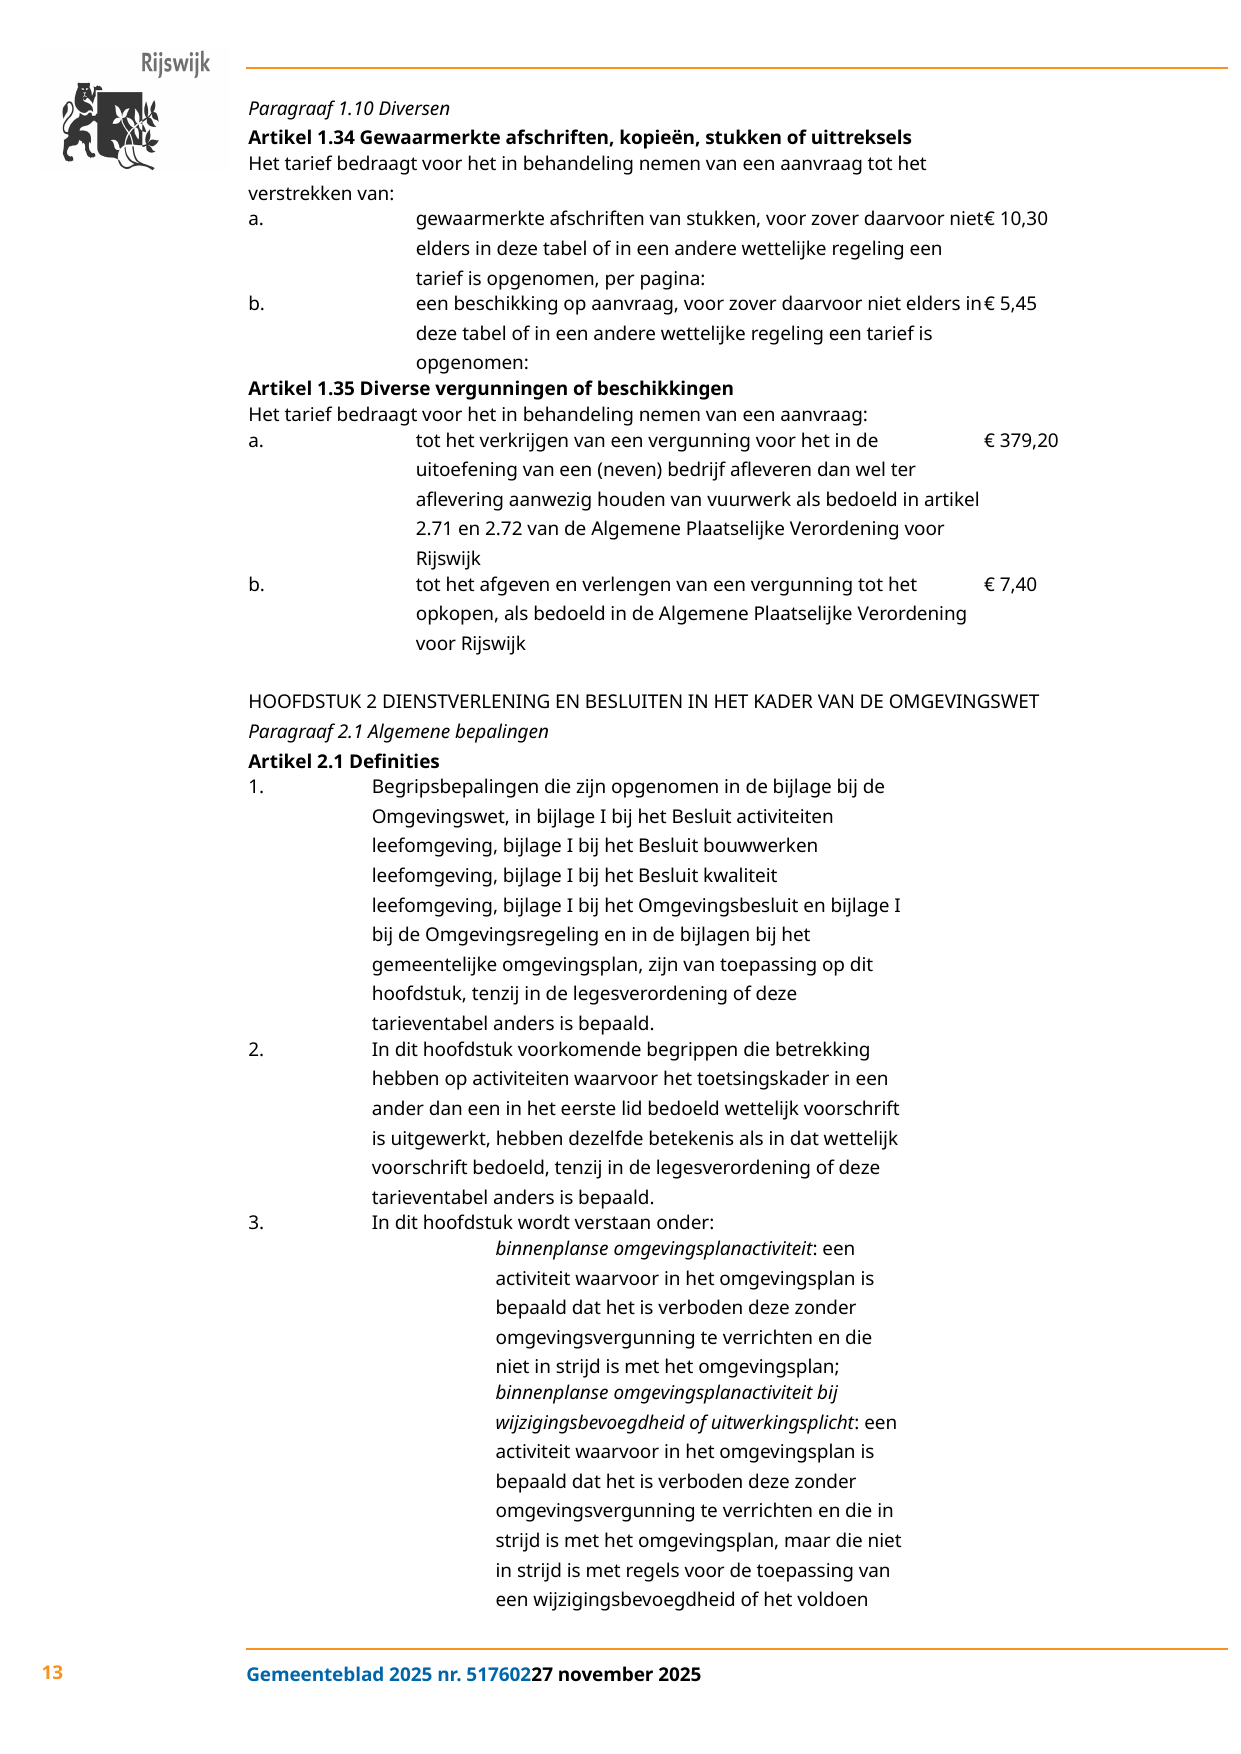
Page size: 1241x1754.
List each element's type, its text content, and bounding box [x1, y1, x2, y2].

table_cell [904, 774, 1152, 1036]
table_header [904, 748, 1152, 773]
table_header Artikel 1.34 Gewaarmerkte afschriften, kopieën, stukken of uittreksels [248, 125, 984, 150]
table_cell € 10,30 [984, 206, 1152, 290]
table_cell 1. [248, 774, 372, 1036]
table_cell In dit hoofdstuk wordt verstaan onder: [372, 1210, 904, 1235]
table_cell € 379,20 [984, 427, 1152, 571]
table_cell [904, 1210, 1152, 1235]
table_cell In dit hoofdstuk voorkomende begrippen die betrekking hebben op activiteiten waarvoor het toetsingskader in een ander dan een in het eerste lid bedoeld wettelijk voorschrift is uitgewerkt, hebben dezelfde betekenis als in dat wettelijk voorschrift bedoeld, tenzij in de legesverordening of deze tarieventabel anders is bepaald. [372, 1036, 904, 1209]
table_cell binnenplanse omgevingsplanactiviteit: een activiteit waarvoor in het omgevingsplan is bepaald dat het is verboden deze zonder omgevingsvergunning te verrichten en die niet in strijd is met het omgevingsplan; [495, 1235, 904, 1379]
table_cell [372, 1379, 495, 1612]
text Paragraaf 1.10 Diversen [248, 95, 1152, 121]
table_cell [248, 1379, 372, 1612]
picture [41, 47, 231, 172]
table_cell gewaarmerkte afschriften van stukken, voor zover daarvoor niet elders in deze tabel of in een andere wettelijke regeling een tarief is opgenomen, per pagina: [416, 206, 984, 290]
table_cell binnenplanse omgevingsplanactiviteit bij wijzigingsbevoegdheid of uitwerkingsplicht: een activiteit waarvoor in het omgevingsplan is bepaald dat het is verboden deze zonder omgevingsvergunning te verrichten en die in strijd is met het omgevingsplan, maar die niet in strijd is met regels voor de toepassing van een wijzigingsbevoegdheid of het voldoen [495, 1379, 904, 1612]
table_header Artikel 2.1 Definities [248, 748, 904, 773]
text Paragraaf 2.1 Algemene bepalingen [248, 718, 1152, 744]
table_cell tot het afgeven en verlengen van een vergunning tot het opkopen, als bedoeld in de Algemene Plaatselijke Verordening voor Rijswijk [416, 571, 984, 656]
text HOOFDSTUK 2 DIENSTVERLENING EN BESLUITEN IN HET KADER VAN DE OMGEVINGSWET [248, 688, 1152, 714]
table_header [984, 125, 1152, 150]
table_cell 3. [248, 1210, 372, 1235]
table_cell Begripsbepalingen die zijn opgenomen in de bijlage bij de Omgevingswet, in bijlage I bij het Besluit activiteiten leefomgeving, bijlage I bij het Besluit bouwwerken leefomgeving, bijlage I bij het Besluit kwaliteit leefomgeving, bijlage I bij het Omgevingsbesluit en bijlage I bij de Omgevingsregeling en in de bijlagen bij het gemeentelijke omgevingsplan, zijn van toepassing op dit hoofdstuk, tenzij in de legesverordening of deze tarieventabel anders is bepaald. [372, 774, 904, 1036]
table_cell a. [248, 206, 416, 290]
table_cell a. [248, 427, 416, 571]
table_cell € 5,45 [984, 290, 1152, 375]
table_cell [248, 1235, 372, 1379]
table_cell Artikel 1.35 Diverse vergunningen of beschikkingen [248, 375, 984, 401]
table_cell [984, 150, 1152, 206]
table_cell [904, 1036, 1152, 1209]
table_cell Het tarief bedraagt voor het in behandeling nemen van een aanvraag tot het verstrekken van: [248, 150, 984, 206]
table_cell [904, 1379, 1152, 1612]
table_cell Het tarief bedraagt voor het in behandeling nemen van een aanvraag: [248, 401, 984, 427]
table_cell [984, 401, 1152, 427]
table_cell tot het verkrijgen van een vergunning voor het in de uitoefening van een (neven) bedrijf afleveren dan wel ter aflevering aanwezig houden van vuurwerk als bedoeld in artikel 2.71 en 2.72 van de Algemene Plaatselijke Verordening voor Rijswijk [416, 427, 984, 571]
table_cell [984, 375, 1152, 401]
table_cell een beschikking op aanvraag, voor zover daarvoor niet elders in deze tabel of in een andere wettelijke regeling een tarief is opgenomen: [416, 290, 984, 375]
table_cell b. [248, 290, 416, 375]
table_cell [372, 1235, 495, 1379]
table_cell 2. [248, 1036, 372, 1209]
table_cell € 7,40 [984, 571, 1152, 656]
table_cell b. [248, 571, 416, 656]
table_cell [904, 1235, 1152, 1379]
